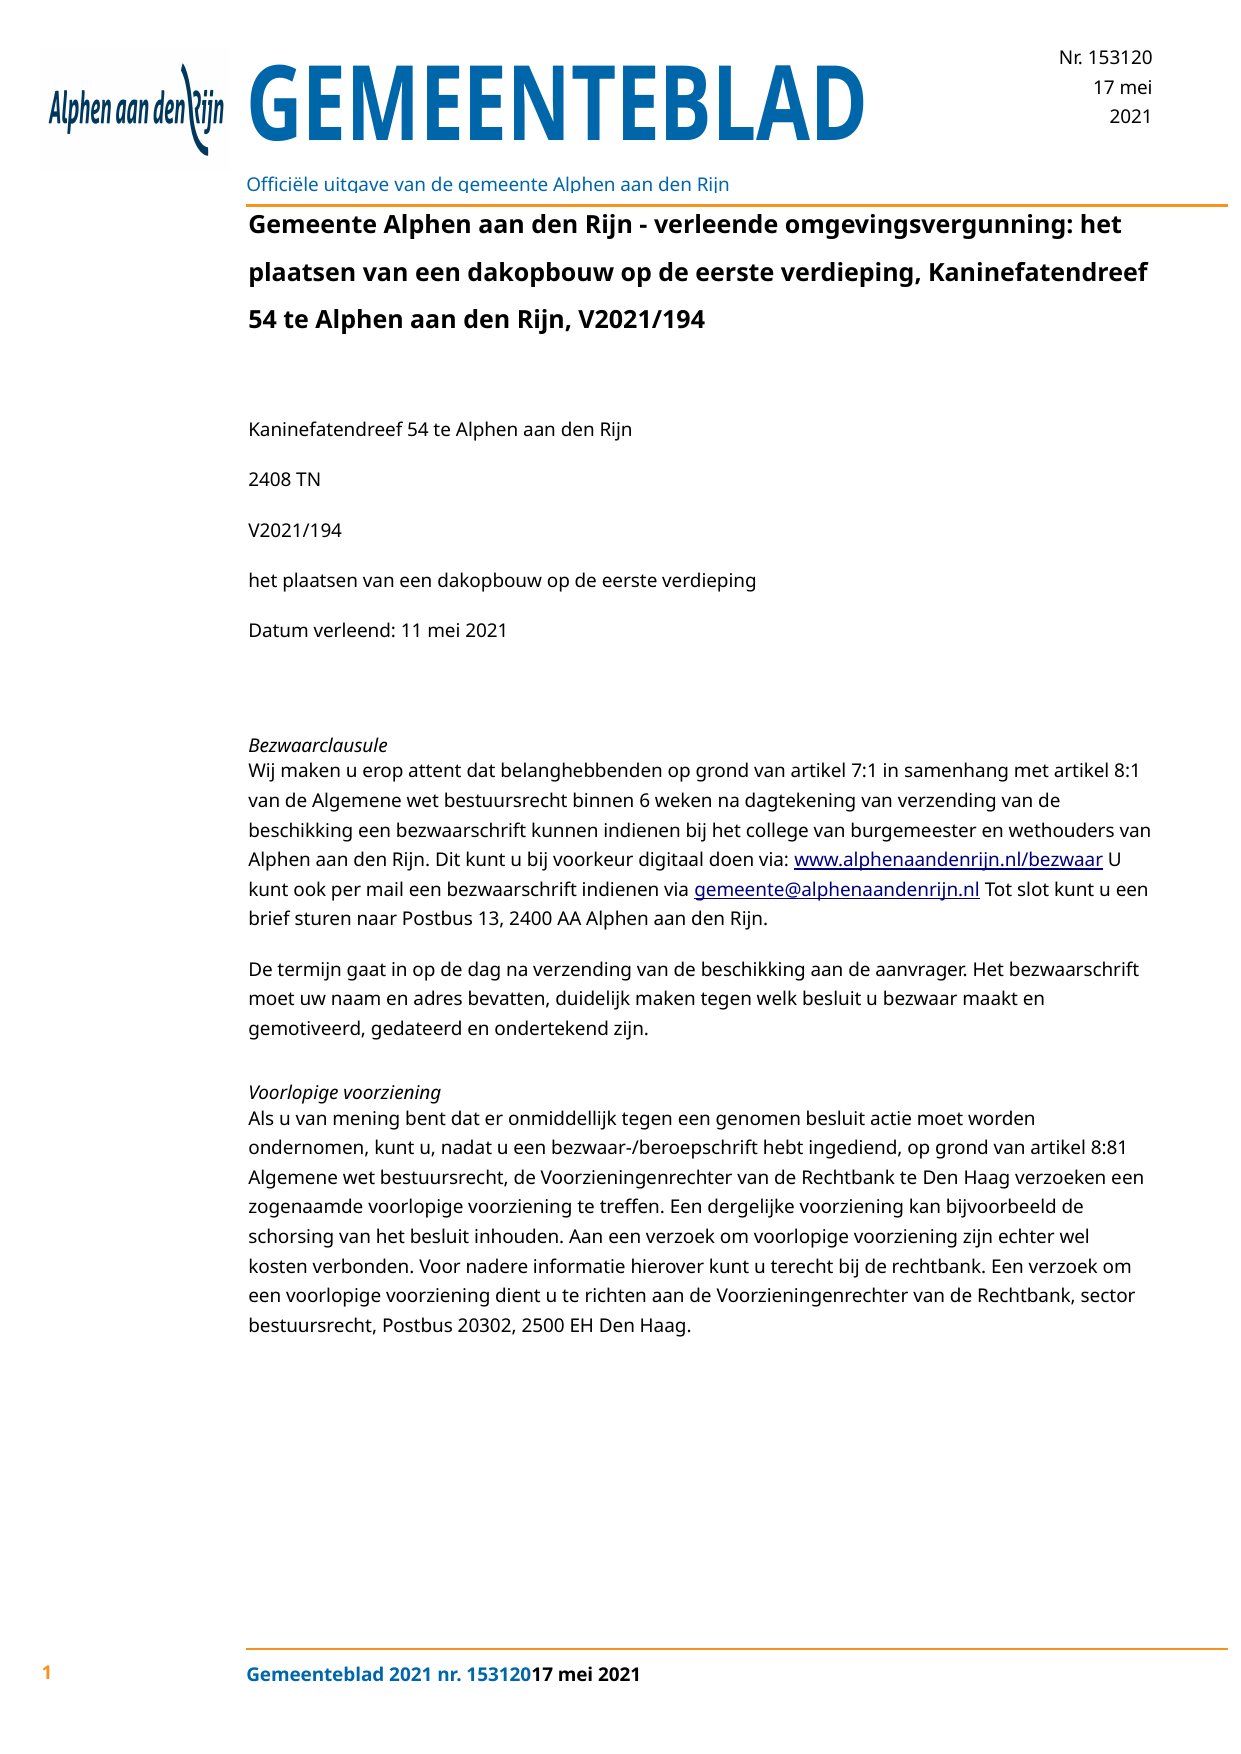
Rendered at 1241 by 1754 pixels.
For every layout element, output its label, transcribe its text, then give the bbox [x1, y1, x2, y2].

text Bezwaarclausule [248, 732, 1152, 758]
text Wij maken u erop attent dat belanghebbenden op grond van artikel 7:1 in samenhang met artikel 8:1 van de Algemene wet bestuursrecht binnen 6 weken na dagtekening van verzending van de beschikking een bezwaarschrift kunnen indienen bij het college van burgemeester en wethouders van Alphen aan den Rijn. Dit kunt u bij voorkeur digitaal doen via: www.alphenaandenrijn.nl/bezwaar U kunt ook per mail een bezwaarschrift indienen via gemeente@alphenaandenrijn.nl Tot slot kunt u een brief sturen naar Postbus 13, 2400 AA Alphen aan den Rijn. [248, 758, 1152, 931]
picture [41, 47, 231, 172]
text Datum verleend: 11 mei 2021 [248, 618, 1152, 643]
text Kaninefatendreef 54 te Alphen aan den Rijn [248, 416, 1152, 442]
text V2021/194 [248, 517, 1152, 542]
text Als u van mening bent dat er onmiddellijk tegen een genomen besluit actie moet worden ondernomen, kunt u, nadat u een bezwaar-/beroepschrift hebt ingediend, op grond van artikel 8:81 Algemene wet bestuursrecht, de Voorzieningenrechter van de Rechtbank te Den Haag verzoeken een zogenaamde voorlopige voorziening te treffen. Een dergelijke voorziening kan bijvoorbeeld de schorsing van het besluit inhouden. Aan een verzoek om voorlopige voorziening zijn echter wel kosten verbonden. Voor nadere informatie hierover kunt u terecht bij de rechtbank. Een verzoek om een voorlopige voorziening dient u te richten aan de Voorzieningenrechter van de Rechtbank, sector bestuursrecht, Postbus 20302, 2500 EH Den Haag. [248, 1105, 1152, 1338]
text De termijn gaat in op de dag na verzending van de beschikking aan de aanvrager. Het bezwaarschrift moet uw naam en adres bevatten, duidelijk maken tegen welk besluit u bezwaar maakt en gemotiveerd, gedateerd en ondertekend zijn. [248, 956, 1152, 1041]
text het plaatsen van een dakopbouw op de eerste verdieping [248, 567, 1152, 593]
text Voorlopige voorziening [248, 1079, 1152, 1105]
text Gemeente Alphen aan den Rijn - verleende omgevingsvergunning: het plaatsen van een dakopbouw op de eerste verdieping, Kaninefatendreef 54 te Alphen aan den Rijn, V2021/194 [248, 207, 1152, 336]
text 2408 TN [248, 466, 1152, 492]
